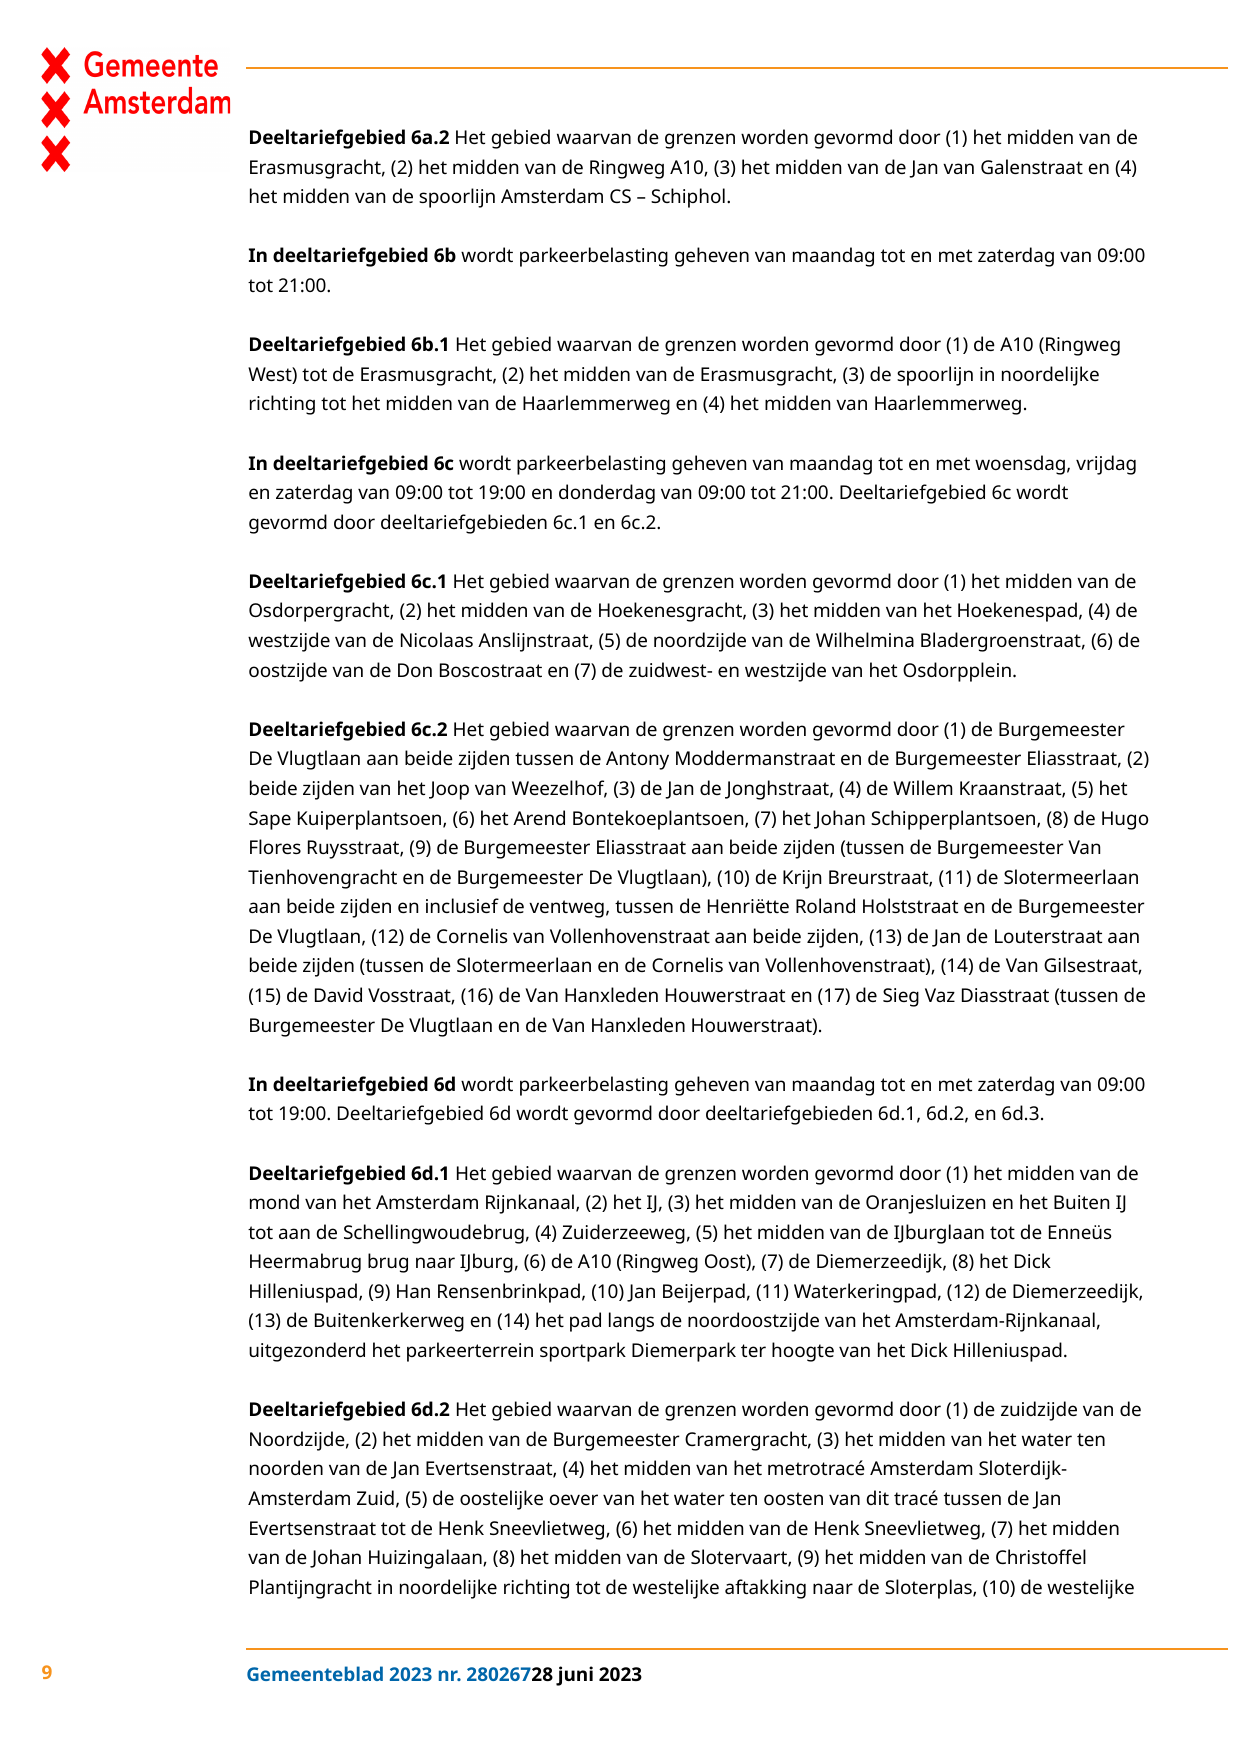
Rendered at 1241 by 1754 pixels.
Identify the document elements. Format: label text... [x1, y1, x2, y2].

text In deeltariefgebied 6d wordt parkeerbelasting geheven van maandag tot en met zaterdag van 09:00 tot 19:00. Deeltariefgebied 6d wordt gevormd door deeltariefgebieden 6d.1, 6d.2, en 6d.3. [248, 1071, 1152, 1126]
text Deeltariefgebied 6c.1 Het gebied waarvan de grenzen worden gevormd door (1) het midden van de Osdorpergracht, (2) het midden van de Hoekenesgracht, (3) het midden van het Hoekenespad, (4) de westzijde van de Nicolaas Anslijnstraat, (5) de noordzijde van de Wilhelmina Bladergroenstraat, (6) de oostzijde van de Don Boscostraat en (7) de zuidwest- en westzijde van het Osdorpplein. [248, 568, 1152, 683]
text In deeltariefgebied 6b wordt parkeerbelasting geheven van maandag tot en met zaterdag van 09:00 tot 21:00. [248, 243, 1152, 298]
text In deeltariefgebied 6c wordt parkeerbelasting geheven van maandag tot en met woensdag, vrijdag en zaterdag van 09:00 tot 19:00 en donderdag van 09:00 tot 21:00. Deeltariefgebied 6c wordt gevormd door deeltariefgebieden 6c.1 en 6c.2. [248, 450, 1152, 535]
text Deeltariefgebied 6b.1 Het gebied waarvan de grenzen worden gevormd door (1) de A10 (Ringweg West) tot de Erasmusgracht, (2) het midden van de Erasmusgracht, (3) de spoorlijn in noordelijke richting tot het midden van de Haarlemmerweg en (4) het midden van Haarlemmerweg. [248, 331, 1152, 416]
text Deeltariefgebied 6d.2 Het gebied waarvan de grenzen worden gevormd door (1) de zuidzijde van de Noordzijde, (2) het midden van de Burgemeester Cramergracht, (3) het midden van het water ten noorden van de Jan Evertsenstraat, (4) het midden van het metrotracé Amsterdam Sloterdijk- Amsterdam Zuid, (5) de oostelijke oever van het water ten oosten van dit tracé tussen de Jan Evertsenstraat tot de Henk Sneevlietweg, (6) het midden van de Henk Sneevlietweg, (7) het midden van de Johan Huizingalaan, (8) het midden van de Slotervaart, (9) het midden van de Christoffel Plantijngracht in noordelijke richting tot de westelijke aftakking naar de Sloterplas, (10) de westelijke [248, 1396, 1152, 1600]
text Deeltariefgebied 6a.2 Het gebied waarvan de grenzen worden gevormd door (1) het midden van de Erasmusgracht, (2) het midden van de Ringweg A10, (3) het midden van de Jan van Galenstraat en (4) het midden van de spoorlijn Amsterdam CS – Schiphol. [248, 124, 1152, 209]
picture [41, 47, 231, 172]
text Deeltariefgebied 6c.2 Het gebied waarvan de grenzen worden gevormd door (1) de Burgemeester De Vlugtlaan aan beide zijden tussen de Antony Moddermanstraat en de Burgemeester Eliasstraat, (2) beide zijden van het Joop van Weezelhof, (3) de Jan de Jonghstraat, (4) de Willem Kraanstraat, (5) het Sape Kuiperplantsoen, (6) het Arend Bontekoeplantsoen, (7) het Johan Schipperplantsoen, (8) de Hugo Flores Ruysstraat, (9) de Burgemeester Eliasstraat aan beide zijden (tussen de Burgemeester Van Tienhovengracht en de Burgemeester De Vlugtlaan), (10) de Krijn Breurstraat, (11) de Slotermeerlaan aan beide zijden en inclusief de ventweg, tussen de Henriëtte Roland Holststraat en de Burgemeester De Vlugtlaan, (12) de Cornelis van Vollenhovenstraat aan beide zijden, (13) de Jan de Louterstraat aan beide zijden (tussen de Slotermeerlaan en de Cornelis van Vollenhovenstraat), (14) de Van Gilsestraat, (15) de David Vosstraat, (16) de Van Hanxleden Houwerstraat en (17) de Sieg Vaz Diasstraat (tussen de Burgemeester De Vlugtlaan en de Van Hanxleden Houwerstraat). [248, 716, 1152, 1038]
text Deeltariefgebied 6d.1 Het gebied waarvan de grenzen worden gevormd door (1) het midden van de mond van het Amsterdam Rijnkanaal, (2) het IJ, (3) het midden van de Oranjesluizen en het Buiten IJ tot aan de Schellingwoudebrug, (4) Zuiderzeeweg, (5) het midden van de IJburglaan tot de Enneüs Heermabrug brug naar IJburg, (6) de A10 (Ringweg Oost), (7) de Diemerzeedijk, (8) het Dick Hilleniuspad, (9) Han Rensenbrinkpad, (10) Jan Beijerpad, (11) Waterkeringpad, (12) de Diemerzeedijk, (13) de Buitenkerkerweg en (14) het pad langs de noordoostzijde van het Amsterdam-Rijnkanaal, uitgezonderd het parkeerterrein sportpark Diemerpark ter hoogte van het Dick Hilleniuspad. [248, 1160, 1152, 1363]
